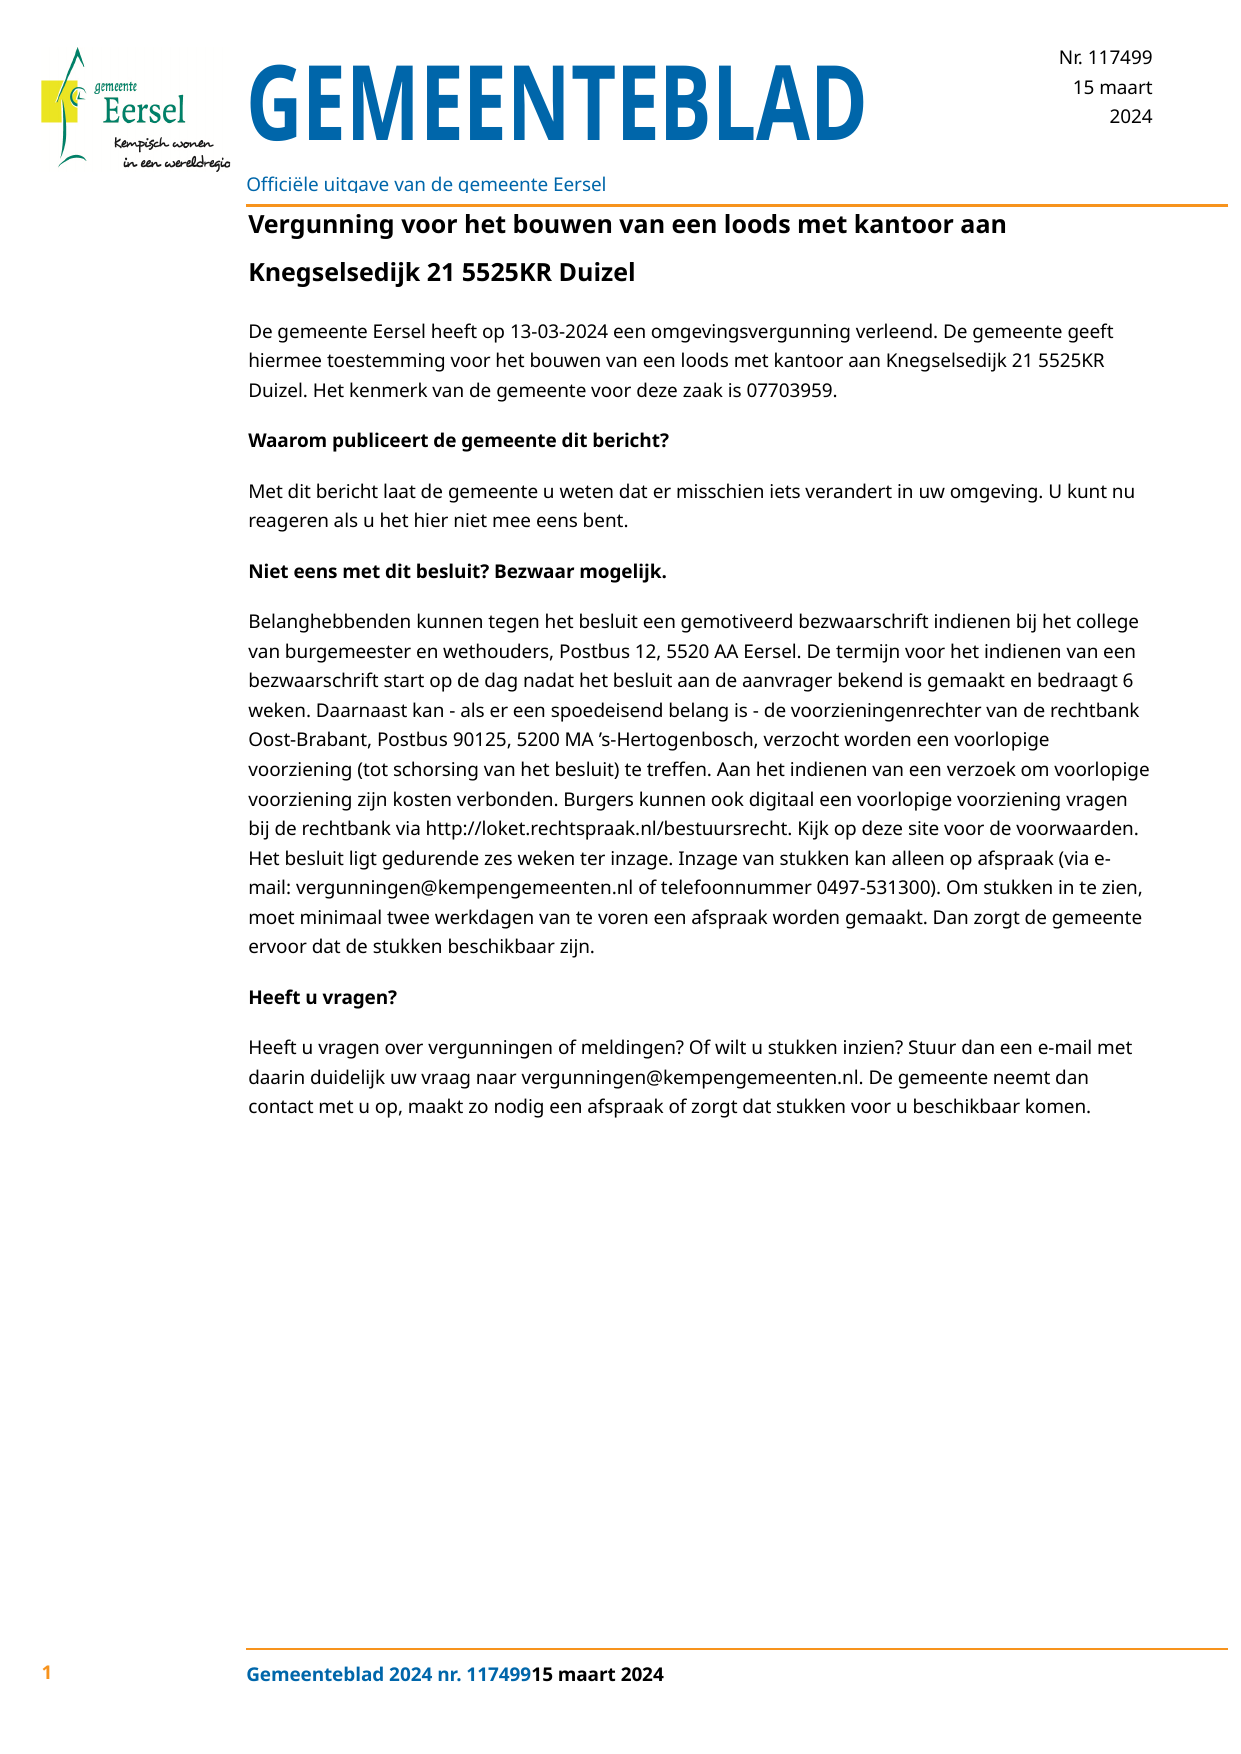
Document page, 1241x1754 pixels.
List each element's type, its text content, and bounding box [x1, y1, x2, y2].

text Waarom publiceert de gemeente dit bericht? [248, 427, 1152, 453]
text Belanghebbenden kunnen tegen het besluit een gemotiveerd bezwaarschrift indienen bij het college van burgemeester en wethouders, Postbus 12, 5520 AA Eersel. De termijn voor het indienen van een bezwaarschrift start op de dag nadat het besluit aan de aanvrager bekend is gemaakt en bedraagt 6 weken. Daarnaast kan - als er een spoedeisend belang is - de voorzieningenrechter van de rechtbank Oost-Brabant, Postbus 90125, 5200 MA ’s-Hertogenbosch, verzocht worden een voorlopige voorziening (tot schorsing van het besluit) te treffen. Aan het indienen van een verzoek om voorlopige voorziening zijn kosten verbonden. Burgers kunnen ook digitaal een voorlopige voorziening vragen bij de rechtbank via http://loket.rechtspraak.nl/bestuursrecht. Kijk op deze site voor de voorwaarden. Het besluit ligt gedurende zes weken ter inzage. Inzage van stukken kan alleen op afspraak (via e-mail: vergunningen@kempengemeenten.nl of telefoonnummer 0497-531300). Om stukken in te zien, moet minimaal twee werkdagen van te voren een afspraak worden gemaakt. Dan zorgt de gemeente ervoor dat de stukken beschikbaar zijn. [248, 608, 1152, 959]
text Niet eens met dit besluit? Bezwaar mogelijk. [248, 558, 1152, 584]
text Heeft u vragen over vergunningen of meldingen? Of wilt u stukken inzien? Stuur dan een e-mail met daarin duidelijk uw vraag naar vergunningen@kempengemeenten.nl. De gemeente neemt dan contact met u op, maakt zo nodig een afspraak of zorgt dat stukken voor u beschikbaar komen. [248, 1034, 1152, 1119]
text De gemeente Eersel heeft op 13-03-2024 een omgevingsvergunning verleend. De gemeente geeft hiermee toestemming voor het bouwen van een loods met kantoor aan Knegselsedijk 21 5525KR Duizel. Het kenmerk van de gemeente voor deze zaak is 07703959. [248, 318, 1152, 403]
text Heeft u vragen? [248, 984, 1152, 1010]
text Met dit bericht laat de gemeente u weten dat er misschien iets verandert in uw omgeving. U kunt nu reageren als u het hier niet mee eens bent. [248, 478, 1152, 533]
picture [41, 47, 231, 172]
text Vergunning voor het bouwen van een loods met kantoor aan Knegselsedijk 21 5525KR Duizel [248, 207, 1152, 288]
